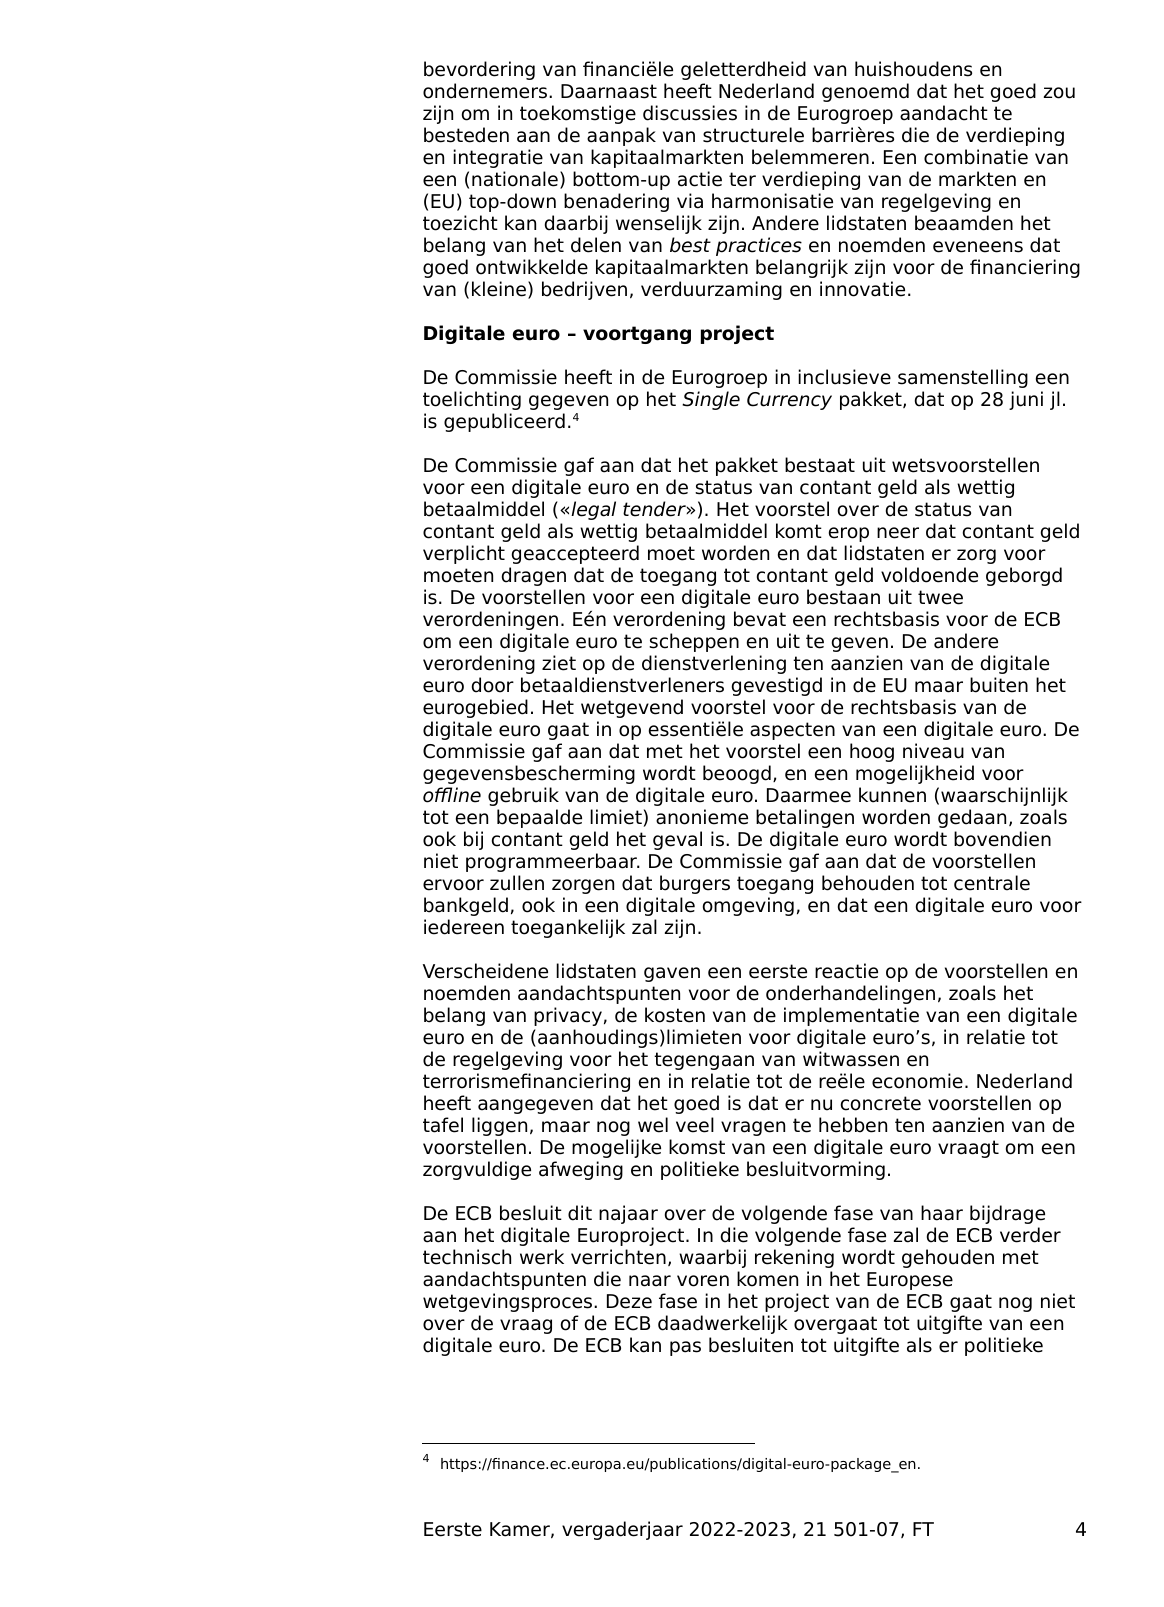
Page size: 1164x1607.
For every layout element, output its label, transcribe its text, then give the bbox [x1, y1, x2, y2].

subtitle Digitale euro – voortgang project [422, 323, 1087, 345]
text Verscheidene lidstaten gaven een eerste reactie op de voorstellen en noemden aandachtspunten voor de onderhandelingen, zoals het belang van privacy, de kosten van de implementatie van een digitale euro en de (aanhoudings)limieten voor digitale euro’s, in relatie tot de regelgeving voor het tegengaan van witwassen en terrorismefinanciering en in relatie tot de reële economie. Nederland heeft aangegeven dat het goed is dat er nu concrete voorstellen op tafel liggen, maar nog wel veel vragen te hebben ten aanzien van de voorstellen. De mogelijke komst van een digitale euro vraagt om een zorgvuldige afweging en politieke besluitvorming. [422, 961, 1087, 1181]
text De ECB besluit dit najaar over de volgende fase van haar bijdrage aan het digitale Europroject. In die volgende fase zal de ECB verder technisch werk verrichten, waarbij rekening wordt gehouden met aandachtspunten die naar voren komen in het Europese wetgevingsproces. Deze fase in het project van de ECB gaat nog niet over de vraag of de ECB daadwerkelijk overgaat tot uitgifte van een digitale euro. De ECB kan pas besluiten tot uitgifte als er politieke [422, 1203, 1087, 1357]
text https://finance.ec.europa.eu/publications/digital-euro-package_en. [422, 1452, 1087, 1474]
text De Commissie gaf aan dat het pakket bestaat uit wetsvoorstellen voor een digitale euro en de status van contant geld als wettig betaalmiddel («legal tender»). Het voorstel over de status van contant geld als wettig betaalmiddel komt erop neer dat contant geld verplicht geaccepteerd moet worden en dat lidstaten er zorg voor moeten dragen dat de toegang tot contant geld voldoende geborgd is. De voorstellen voor een digitale euro bestaan uit twee verordeningen. Eén verordening bevat een rechtsbasis voor de ECB om een digitale euro te scheppen en uit te geven. De andere verordening ziet op de dienstverlening ten aanzien van de digitale euro door betaaldienstverleners gevestigd in de EU maar buiten het eurogebied. Het wetgevend voorstel voor de rechtsbasis van de digitale euro gaat in op essentiële aspecten van een digitale euro. De Commissie gaf aan dat met het voorstel een hoog niveau van gegevensbescherming wordt beoogd, en een mogelijkheid voor offline gebruik van de digitale euro. Daarmee kunnen (waarschijnlijk tot een bepaalde limiet) anonieme betalingen worden gedaan, zoals ook bij contant geld het geval is. De digitale euro wordt bovendien niet programmeerbaar. De Commissie gaf aan dat de voorstellen ervoor zullen zorgen dat burgers toegang behouden tot centrale bankgeld, ook in een digitale omgeving, en dat een digitale euro voor iedereen toegankelijk zal zijn. [422, 455, 1087, 939]
text De Commissie heeft in de Eurogroep in inclusieve samenstelling een toelichting gegeven op het Single Currency pakket, dat op 28 juni jl. is gepubliceerd. [422, 367, 1087, 433]
text bevordering van financiële geletterdheid van huishoudens en ondernemers. Daarnaast heeft Nederland genoemd dat het goed zou zijn om in toekomstige discussies in de Eurogroep aandacht te besteden aan de aanpak van structurele barrières die de verdieping en integratie van kapitaalmarkten belemmeren. Een combinatie van een (nationale) bottom-up actie ter verdieping van de markten en (EU) top-down benadering via harmonisatie van regelgeving en toezicht kan daarbij wenselijk zijn. Andere lidstaten beaamden het belang van het delen van best practices en noemden eveneens dat goed ontwikkelde kapitaalmarkten belangrijk zijn voor de financiering van (kleine) bedrijven, verduurzaming en innovatie. [422, 59, 1087, 301]
